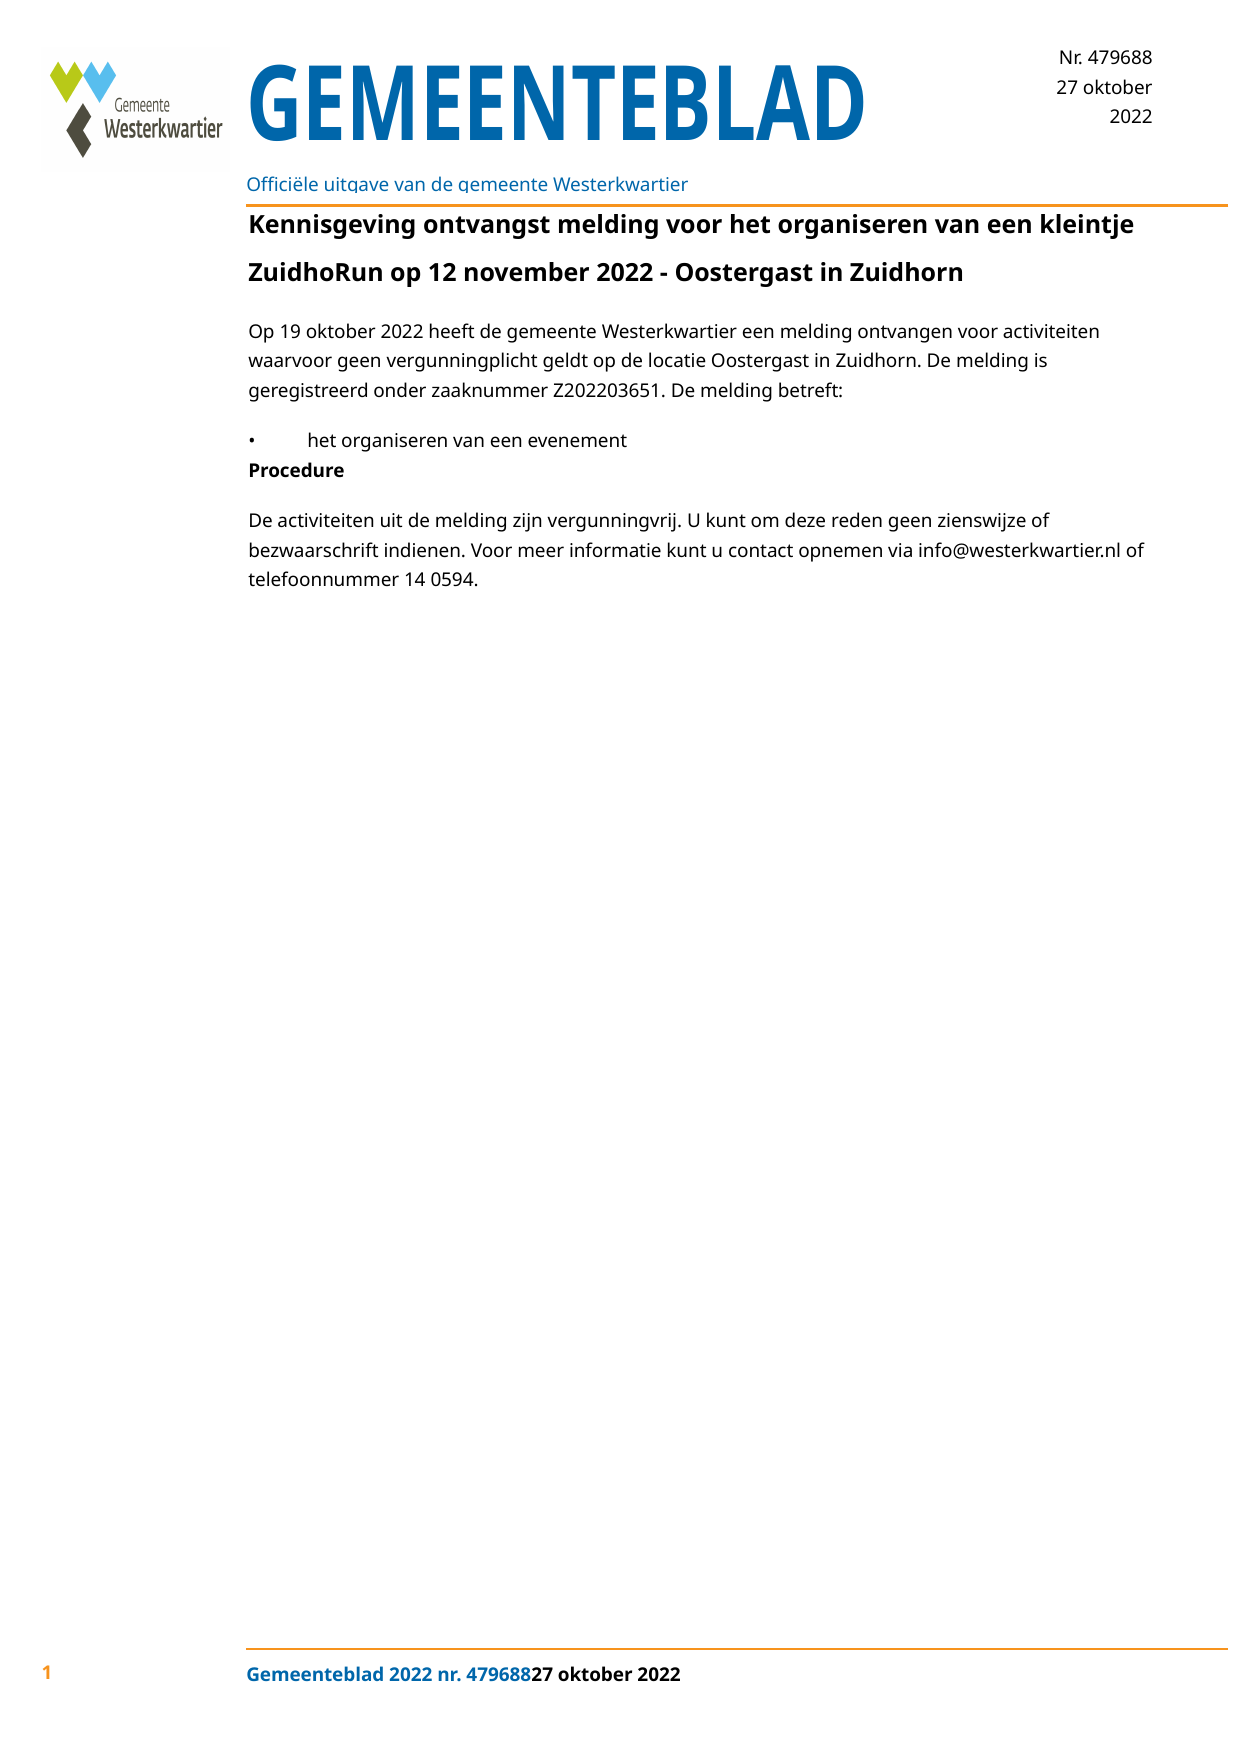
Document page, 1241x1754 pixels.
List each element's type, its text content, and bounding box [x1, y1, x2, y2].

list het organiseren van een evenement [248, 427, 1152, 453]
picture [41, 47, 231, 172]
text Op 19 oktober 2022 heeft de gemeente Westerkwartier een melding ontvangen voor activiteiten waarvoor geen vergunningplicht geldt op de locatie Oostergast in Zuidhorn. De melding is geregistreerd onder zaaknummer Z202203651. De melding betreft: [248, 318, 1152, 403]
text Kennisgeving ontvangst melding voor het organiseren van een kleintje ZuidhoRun op 12 november 2022 - Oostergast in Zuidhorn [248, 207, 1152, 288]
text Procedure [248, 457, 1152, 483]
text De activiteiten uit de melding zijn vergunningvrij. U kunt om deze reden geen zienswijze of bezwaarschrift indienen. Voor meer informatie kunt u contact opnemen via info@westerkwartier.nl of telefoonnummer 14 0594. [248, 507, 1152, 592]
